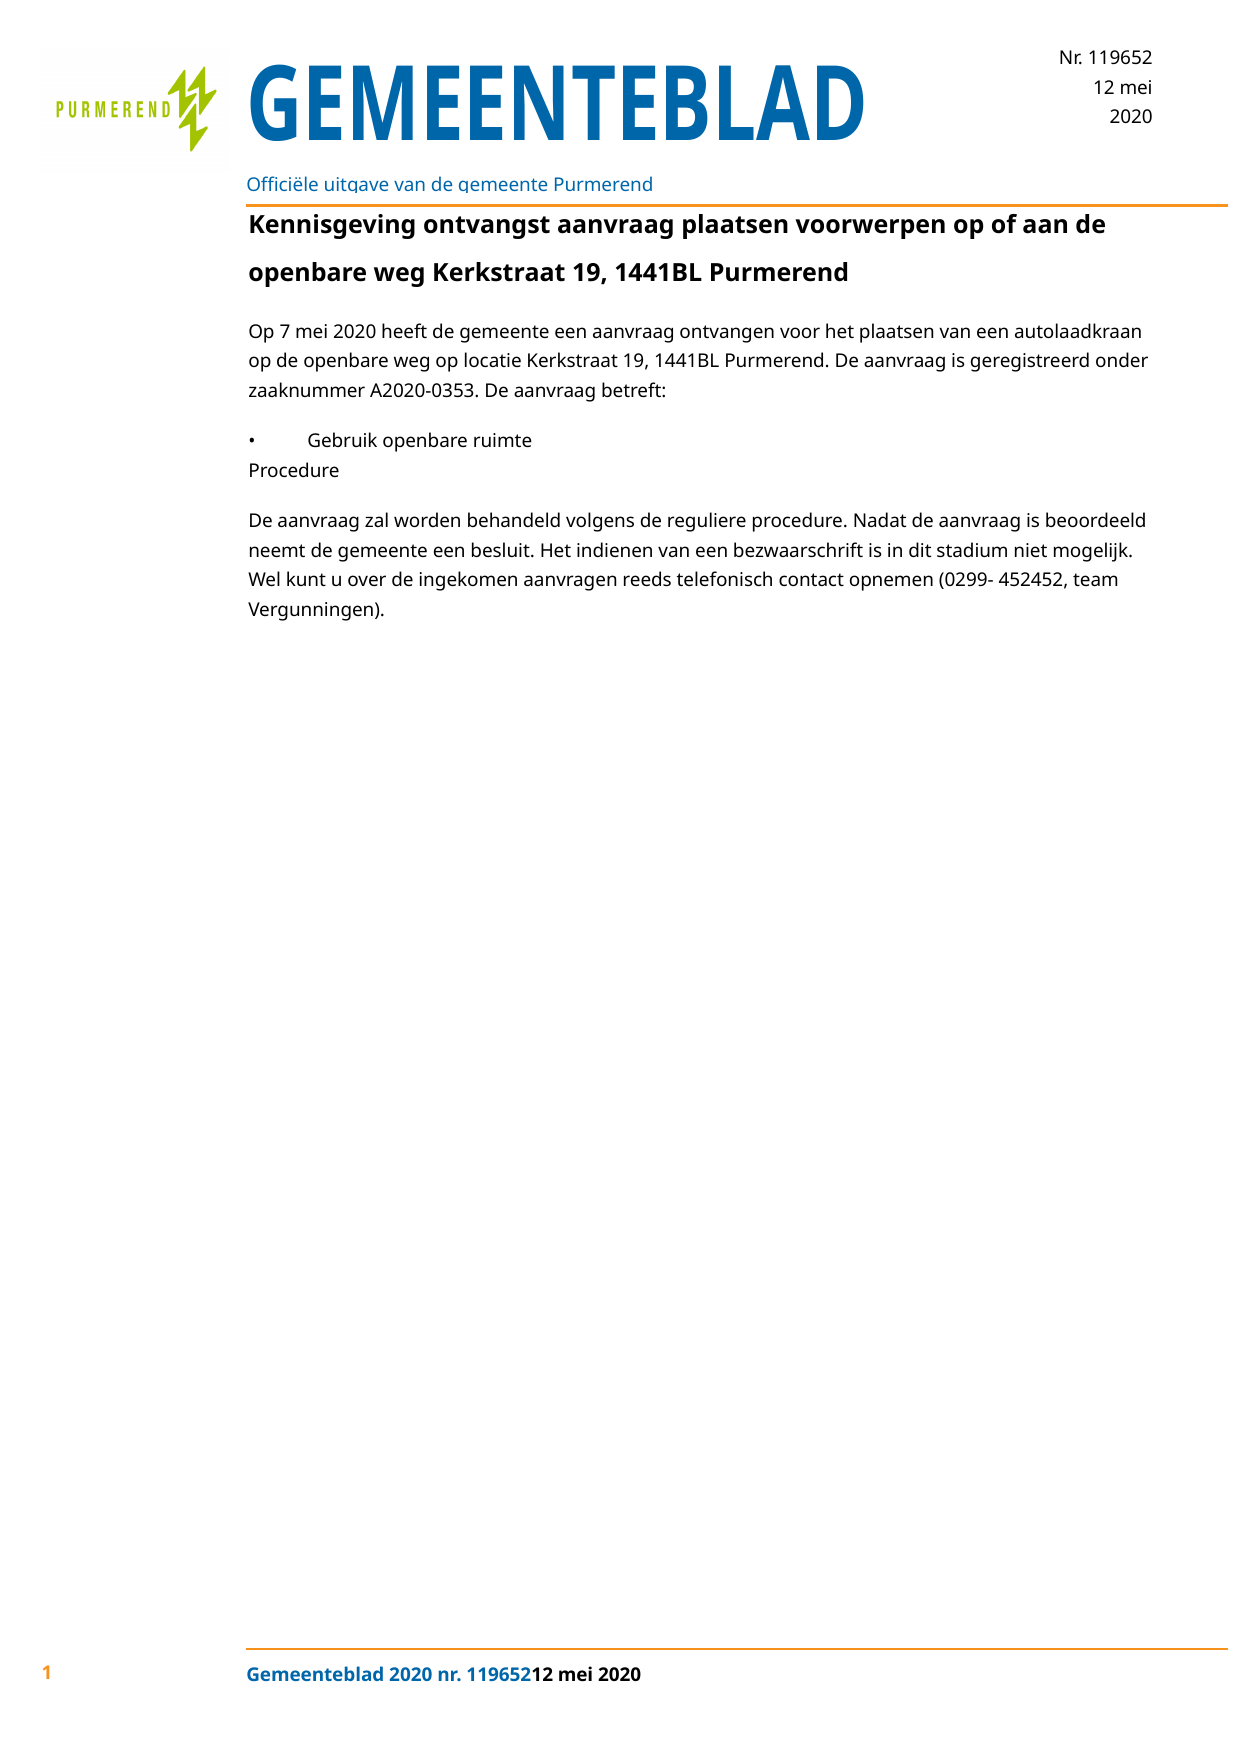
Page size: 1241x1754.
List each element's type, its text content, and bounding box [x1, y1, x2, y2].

picture [41, 47, 231, 172]
text Kennisgeving ontvangst aanvraag plaatsen voorwerpen op of aan de openbare weg Kerkstraat 19, 1441BL Purmerend [248, 207, 1152, 288]
list Gebruik openbare ruimte [248, 427, 1152, 453]
text Op 7 mei 2020 heeft de gemeente een aanvraag ontvangen voor het plaatsen van een autolaadkraan op de openbare weg op locatie Kerkstraat 19, 1441BL Purmerend. De aanvraag is geregistreerd onder zaaknummer A2020-0353. De aanvraag betreft: [248, 318, 1152, 403]
text De aanvraag zal worden behandeld volgens de reguliere procedure. Nadat de aanvraag is beoordeeld neemt de gemeente een besluit. Het indienen van een bezwaarschrift is in dit stadium niet mogelijk. Wel kunt u over de ingekomen aanvragen reeds telefonisch contact opnemen (0299- 452452, team Vergunningen). [248, 507, 1152, 622]
text Procedure [248, 457, 1152, 483]
